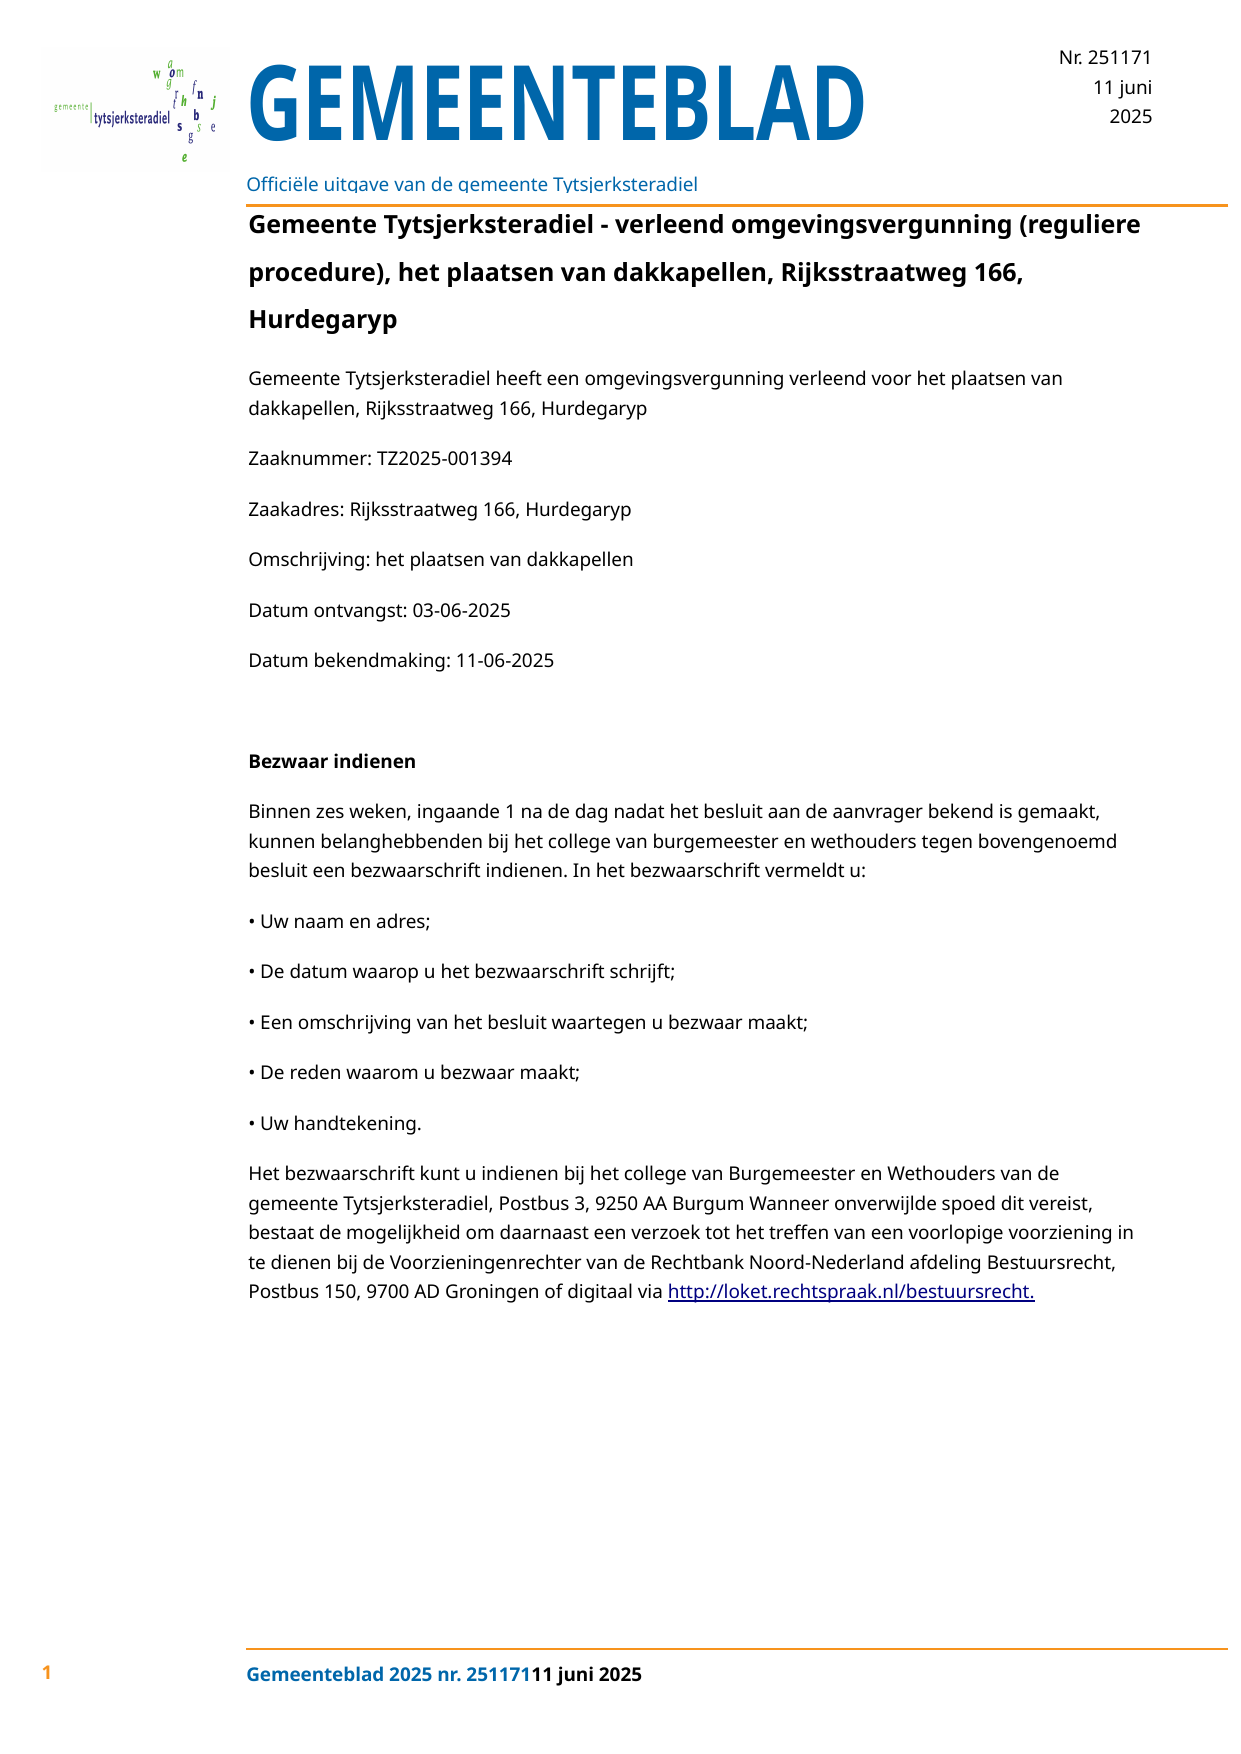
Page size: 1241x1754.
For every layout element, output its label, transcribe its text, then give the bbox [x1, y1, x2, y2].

text Bezwaar indienen [248, 748, 1152, 774]
text • Een omschrijving van het besluit waartegen u bezwaar maakt; [248, 1009, 1152, 1034]
picture [41, 47, 231, 172]
text Zaaknummer: TZ2025-001394 [248, 446, 1152, 471]
text Het bezwaarschrift kunt u indienen bij het college van Burgemeester en Wethouders van de gemeente Tytsjerksteradiel, Postbus 3, 9250 AA Burgum Wanneer onverwijlde spoed dit vereist, bestaat de mogelijkheid om daarnaast een verzoek tot het treffen van een voorlopige voorziening in te dienen bij de Voorzieningenrechter van de Rechtbank Noord-Nederland afdeling Bestuursrecht, Postbus 150, 9700 AD Groningen of digitaal via http://loket.rechtspraak.nl/bestuursrecht. [248, 1160, 1152, 1304]
text • De datum waarop u het bezwaarschrift schrijft; [248, 958, 1152, 984]
text Omschrijving: het plaatsen van dakkapellen [248, 546, 1152, 572]
text • Uw naam en adres; [248, 908, 1152, 934]
text Datum ontvangst: 03-06-2025 [248, 597, 1152, 622]
text • De reden waarom u bezwaar maakt; [248, 1059, 1152, 1085]
text Zaakadres: Rijksstraatweg 166, Hurdegaryp [248, 496, 1152, 522]
text Binnen zes weken, ingaande 1 na de dag nadat het besluit aan de aanvrager bekend is gemaakt, kunnen belanghebbenden bij het college van burgemeester en wethouders tegen bovengenoemd besluit een bezwaarschrift indienen. In het bezwaarschrift vermeldt u: [248, 798, 1152, 883]
text Datum bekendmaking: 11-06-2025 [248, 647, 1152, 673]
text Gemeente Tytsjerksteradiel - verleend omgevingsvergunning (reguliere procedure), het plaatsen van dakkapellen, Rijksstraatweg 166, Hurdegaryp [248, 207, 1152, 336]
text • Uw handtekening. [248, 1110, 1152, 1135]
text Gemeente Tytsjerksteradiel heeft een omgevingsvergunning verleend voor het plaatsen van dakkapellen, Rijksstraatweg 166, Hurdegaryp [248, 366, 1152, 421]
